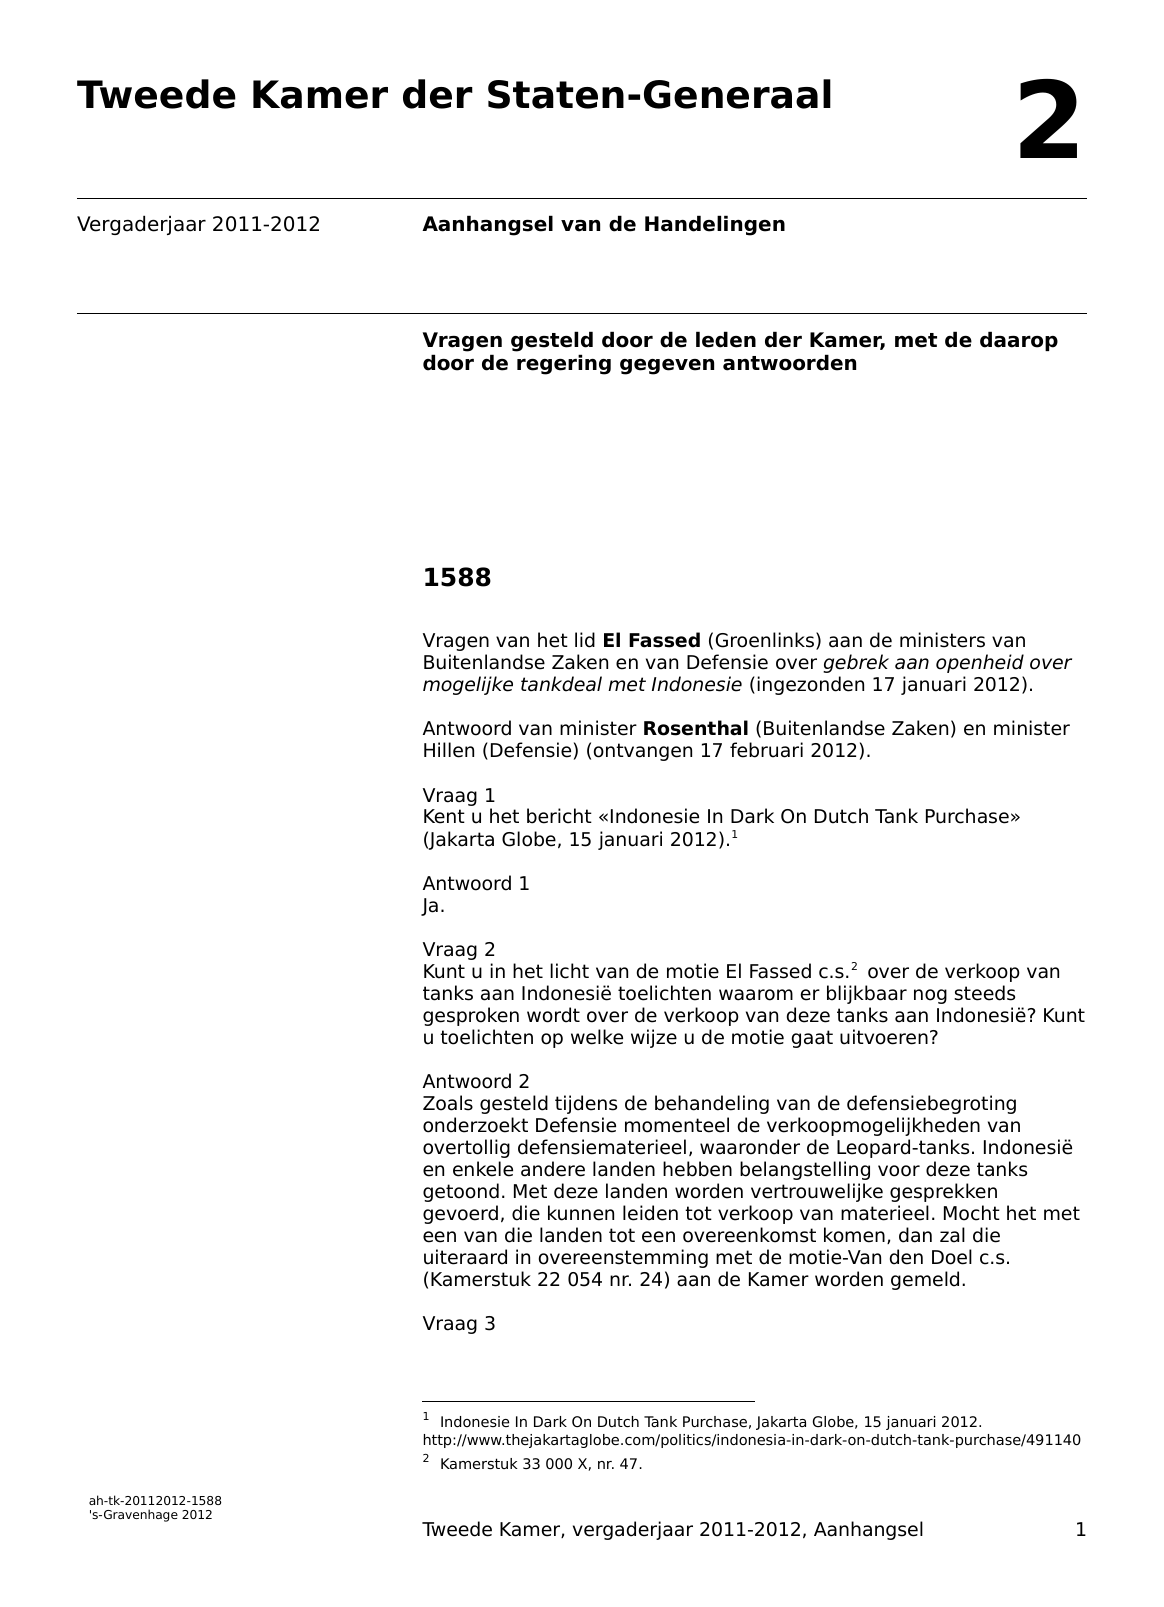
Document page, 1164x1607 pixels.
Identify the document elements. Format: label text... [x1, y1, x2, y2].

text Antwoord 1 [422, 873, 1087, 894]
text 's-Gravenhage 2012 [88, 1508, 323, 1522]
text Ja. [422, 894, 1087, 917]
text Antwoord 2 [422, 1071, 1087, 1093]
text 1588 [422, 563, 1087, 592]
text Vraag 1 [422, 784, 1087, 806]
text Antwoord van minister Rosenthal (Buitenlandse Zaken) en minister Hillen (Defensie) (ontvangen 17 februari 2012). [422, 718, 1087, 762]
text Kamerstuk 33 000 X, nr. 47. [422, 1452, 1087, 1474]
text ah-tk-20112012-1588 [88, 1494, 323, 1508]
text Indonesie In Dark On Dutch Tank Purchase, Jakarta Globe, 15 januari 2012. [422, 1410, 1087, 1432]
table_cell [77, 314, 422, 375]
text http://www.thejakartaglobe.com/politics/indonesia-in-dark-on-dutch-tank-purchase/491140 [422, 1432, 1087, 1449]
text Kent u het bericht «Indonesie In Dark On Dutch Tank Purchase» (Jakarta Globe, 15 januari 2012). [422, 806, 1087, 850]
table_header 2 [886, 59, 1087, 198]
table_cell Vergaderjaar 2011-2012 [77, 199, 422, 313]
table_cell Vragen gesteld door de leden der Kamer, met de daarop door de regering gegeven antwoorden [422, 314, 1087, 375]
text Vraag 3 [422, 1313, 1087, 1335]
table_cell Aanhangsel van de Handelingen [422, 199, 1087, 313]
text Vraag 2 [422, 939, 1087, 961]
text Zoals gesteld tijdens de behandeling van de defensiebegroting onderzoekt Defensie momenteel de verkoopmogelijkheden van overtollig defensiematerieel, waaronder de Leopard-tanks. Indonesië en enkele andere landen hebben belangstelling voor deze tanks getoond. Met deze landen worden vertrouwelijke gesprekken gevoerd, die kunnen leiden tot verkoop van materieel. Mocht het met een van die landen tot een overeenkomst komen, dan zal die uiteraard in overeenstemming met de motie-Van den Doel c.s. (Kamerstuk 22 054 nr. 24) aan de Kamer worden gemeld. [422, 1093, 1087, 1291]
text Kunt u in het licht van de motie El Fassed c.s. over de verkoop van tanks aan Indonesië toelichten waarom er blijkbaar nog steeds gesproken wordt over de verkoop van deze tanks aan Indonesië? Kunt u toelichten op welke wijze u de motie gaat uitvoeren? [422, 961, 1087, 1049]
text Vragen van het lid El Fassed (Groenlinks) aan de ministers van Buitenlandse Zaken en van Defensie over gebrek aan openheid over mogelijke tankdeal met Indonesie (ingezonden 17 januari 2012). [422, 630, 1087, 696]
table_header Tweede Kamer der Staten-Generaal [77, 59, 886, 198]
